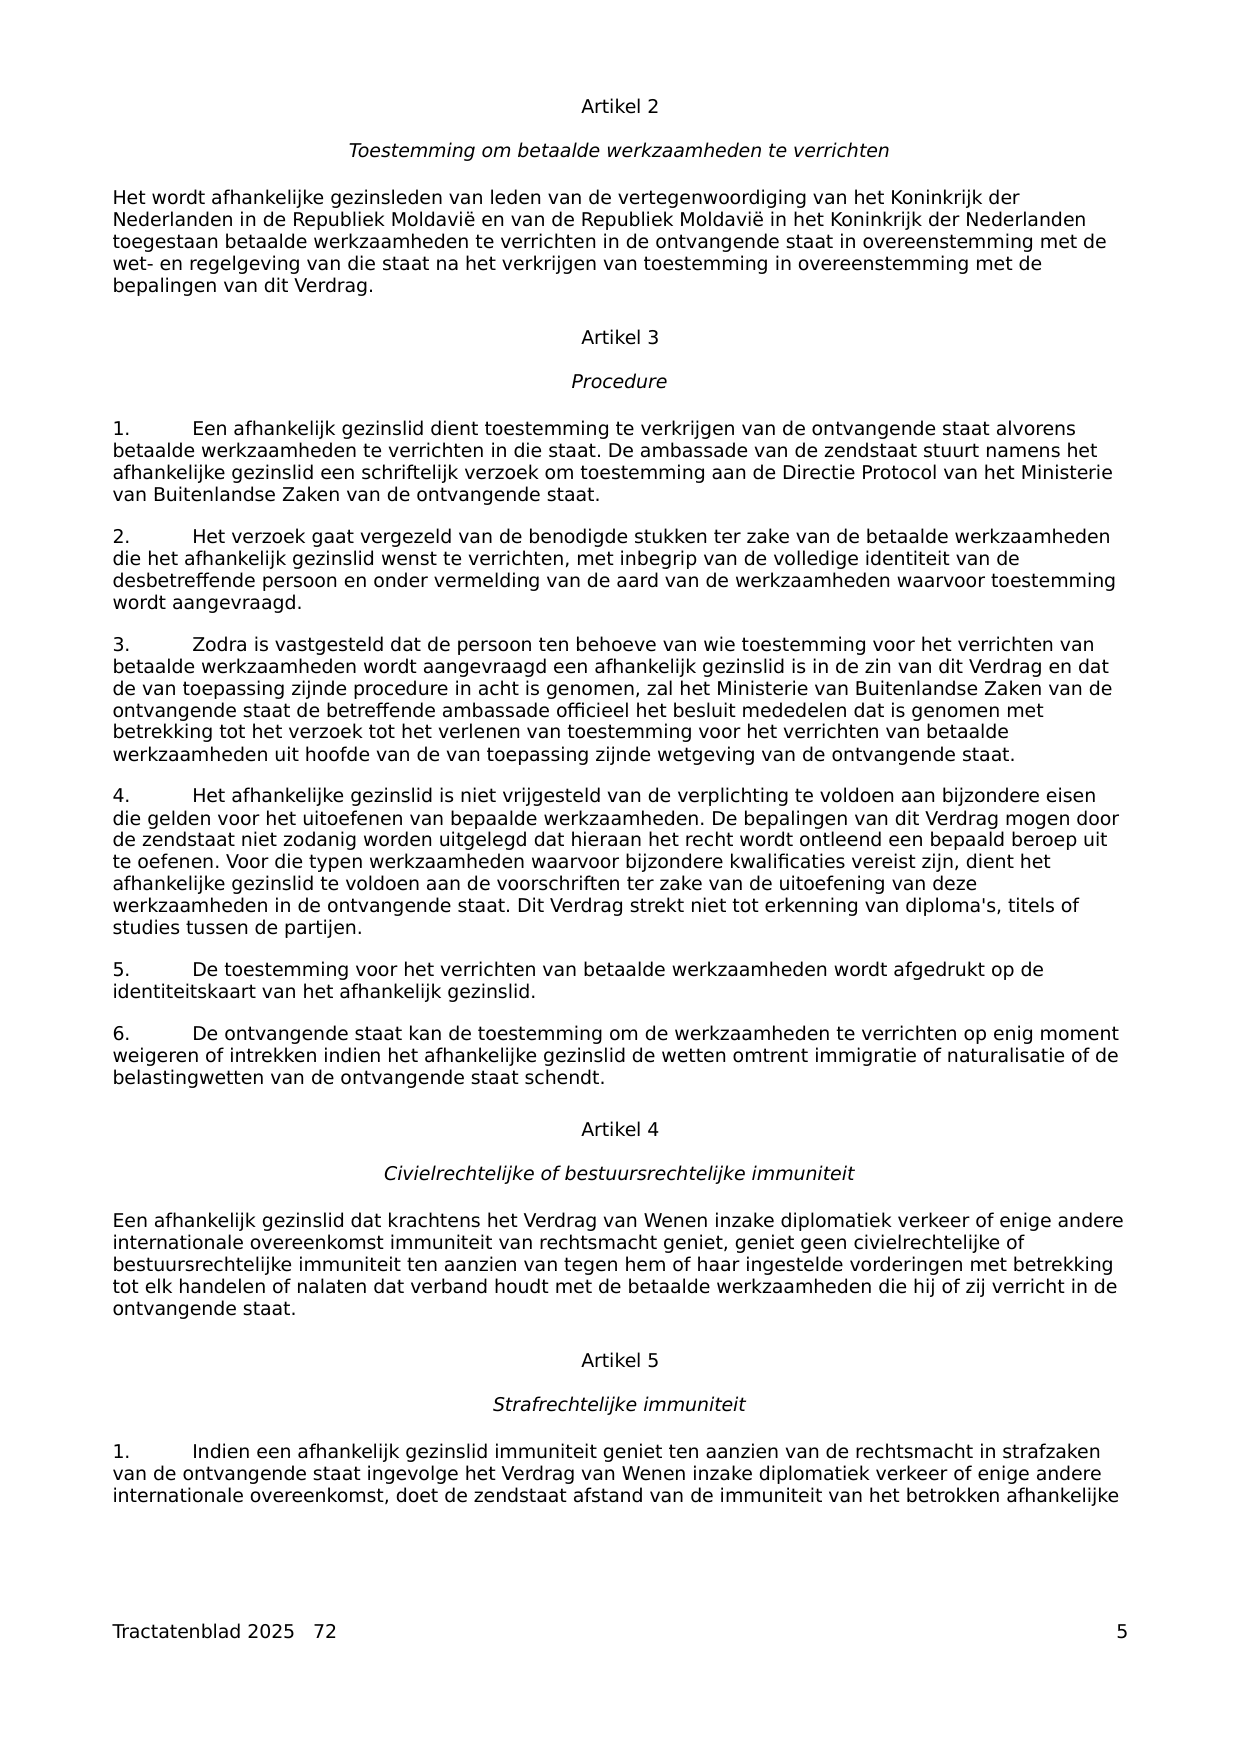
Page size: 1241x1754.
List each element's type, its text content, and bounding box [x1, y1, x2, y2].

subtitle Artikel 5 Strafrechtelijke immuniteit [112, 1350, 1128, 1416]
text Het wordt afhankelijke gezinsleden van leden van de vertegenwoordiging van het Koninkrijk der Nederlanden in de Republiek Moldavië en van de Republiek Moldavië in het Koninkrijk der Nederlanden toegestaan betaalde werkzaamheden te verrichten in de ontvangende staat in overeenstemming met de wet- en regelgeving van die staat na het verkrijgen van toestemming in overeenstemming met de bepalingen van dit Verdrag. [112, 187, 1128, 297]
text 3. Zodra is vastgesteld dat de persoon ten behoeve van wie toestemming voor het verrichten van betaalde werkzaamheden wordt aangevraagd een afhankelijk gezinslid is in de zin van dit Verdrag en dat de van toepassing zijnde procedure in acht is genomen, zal het Ministerie van Buitenlandse Zaken van de ontvangende staat de betreffende ambassade officieel het besluit mededelen dat is genomen met betrekking tot het verzoek tot het verlenen van toestemming voor het verrichten van betaalde werkzaamheden uit hoofde van de van toepassing zijnde wetgeving van de ontvangende staat. [112, 633, 1128, 765]
text 2. Het verzoek gaat vergezeld van de benodigde stukken ter zake van de betaalde werkzaamheden die het afhankelijk gezinslid wenst te verrichten, met inbegrip van de volledige identiteit van de desbetreffende persoon en onder vermelding van de aard van de werkzaamheden waarvoor toestemming wordt aangevraagd. [112, 526, 1128, 613]
subtitle Artikel 3 Procedure [112, 327, 1128, 393]
text 1. Een afhankelijk gezinslid dient toestemming te verkrijgen van de ontvangende staat alvorens betaalde werkzaamheden te verrichten in die staat. De ambassade van de zendstaat stuurt namens het afhankelijke gezinslid een schriftelijk verzoek om toestemming aan de Directie Protocol van het Ministerie van Buitenlandse Zaken van de ontvangende staat. [112, 418, 1128, 506]
text 5. De toestemming voor het verrichten van betaalde werkzaamheden wordt afgedrukt op de identiteitskaart van het afhankelijk gezinslid. [112, 959, 1128, 1003]
subtitle Artikel 2 Toestemming om betaalde werkzaamheden te verrichten [112, 96, 1128, 162]
text Een afhankelijk gezinslid dat krachtens het Verdrag van Wenen inzake diplomatiek verkeer of enige andere internationale overeenkomst immuniteit van rechtsmacht geniet, geniet geen civielrechtelijke of bestuursrechtelijke immuniteit ten aanzien van tegen hem of haar ingestelde vorderingen met betrekking tot elk handelen of nalaten dat verband houdt met de betaalde werkzaamheden die hij of zij verricht in de ontvangende staat. [112, 1210, 1128, 1320]
text 1. Indien een afhankelijk gezinslid immuniteit geniet ten aanzien van de rechtsmacht in strafzaken van de ontvangende staat ingevolge het Verdrag van Wenen inzake diplomatiek verkeer of enige andere internationale overeenkomst, doet de zendstaat afstand van de immuniteit van het betrokken afhankelijke [112, 1441, 1128, 1507]
subtitle Artikel 4 Civielrechtelijke of bestuursrechtelijke immuniteit [112, 1119, 1128, 1185]
text 6. De ontvangende staat kan de toestemming om de werkzaamheden te verrichten op enig moment weigeren of intrekken indien het afhankelijke gezinslid de wetten omtrent immigratie of naturalisatie of de belastingwetten van de ontvangende staat schendt. [112, 1023, 1128, 1089]
text 4. Het afhankelijke gezinslid is niet vrijgesteld van de verplichting te voldoen aan bijzondere eisen die gelden voor het uitoefenen van bepaalde werkzaamheden. De bepalingen van dit Verdrag mogen door de zendstaat niet zodanig worden uitgelegd dat hieraan het recht wordt ontleend een bepaald beroep uit te oefenen. Voor die typen werkzaamheden waarvoor bijzondere kwalificaties vereist zijn, dient het afhankelijke gezinslid te voldoen aan de voorschriften ter zake van de uitoefening van deze werkzaamheden in de ontvangende staat. Dit Verdrag strekt niet tot erkenning van diploma's, titels of studies tussen de partijen. [112, 785, 1128, 939]
